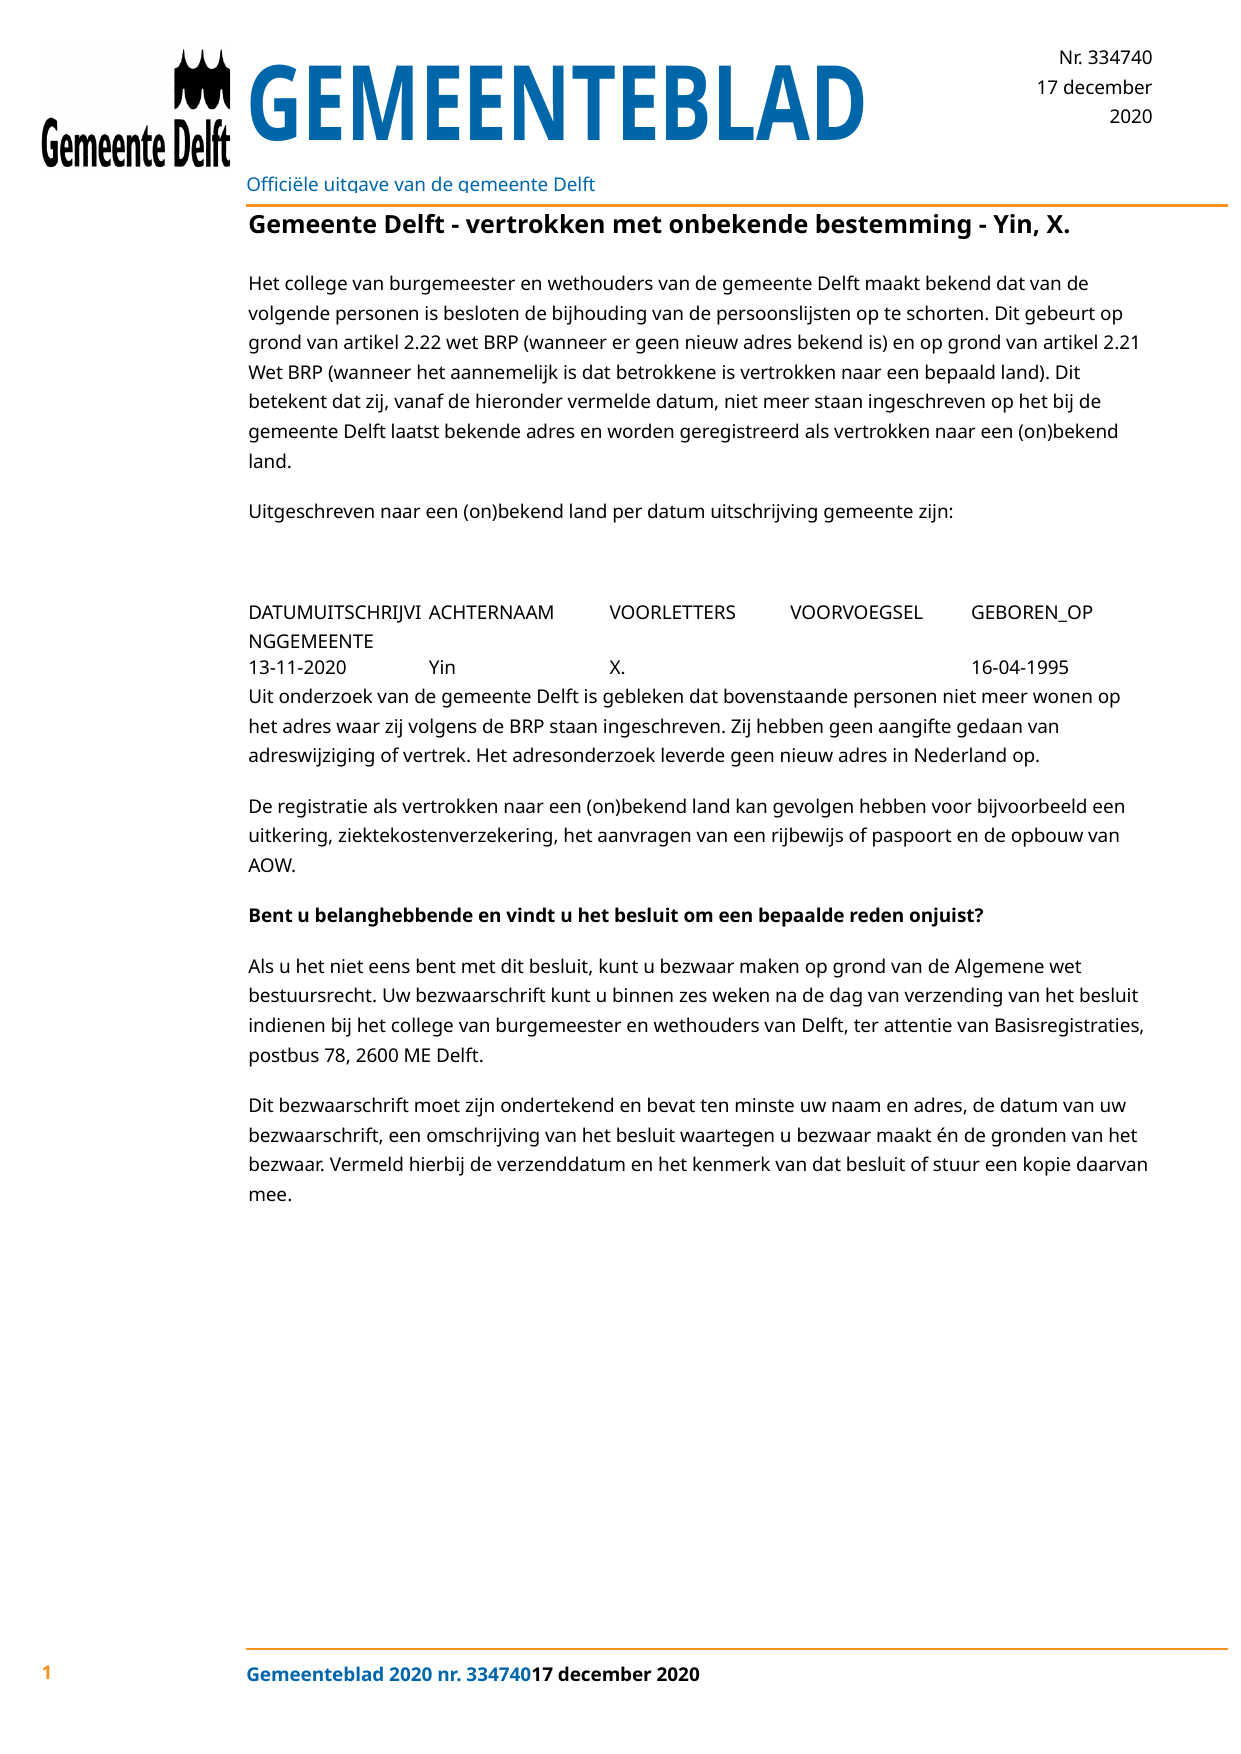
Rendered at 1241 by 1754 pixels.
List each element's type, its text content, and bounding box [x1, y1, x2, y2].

table_cell Yin [429, 655, 609, 680]
table_cell X. [609, 655, 790, 680]
table_cell [790, 655, 971, 680]
table_header GEBOREN_OP [971, 599, 1152, 654]
text Als u het niet eens bent met dit besluit, kunt u bezwaar maken op grond van de Algemene wet bestuursrecht. Uw bezwaarschrift kunt u binnen zes weken na de dag van verzending van het besluit indienen bij het college van burgemeester en wethouders van Delft, ter attentie van Basisregistraties, postbus 78, 2600 ME Delft. [248, 953, 1152, 1067]
text Uit onderzoek van de gemeente Delft is gebleken dat bovenstaande personen niet meer wonen op het adres waar zij volgens de BRP staan ingeschreven. Zij hebben geen aangifte gedaan van adreswijziging of vertrek. Het adresonderzoek leverde geen nieuw adres in Nederland op. [248, 683, 1152, 768]
text De registratie als vertrokken naar een (on)bekend land kan gevolgen hebben voor bijvoorbeeld een uitkering, ziektekostenverzekering, het aanvragen van een rijbewijs of paspoort en de opbouw van AOW. [248, 793, 1152, 878]
picture [41, 47, 231, 172]
table_cell 13-11-2020 [248, 655, 429, 680]
table_header ACHTERNAAM [429, 599, 609, 654]
text Uitgeschreven naar een (on)bekend land per datum uitschrijving gemeente zijn: [248, 498, 1152, 524]
table_header DATUMUITSCHRIJVINGGEMEENTE [248, 599, 429, 654]
text Bent u belanghebbende en vindt u het besluit om een bepaalde reden onjuist? [248, 903, 1152, 928]
table_header VOORLETTERS [609, 599, 790, 654]
text Dit bezwaarschrift moet zijn ondertekend en bevat ten minste uw naam en adres, de datum van uw bezwaarschrift, een omschrijving van het besluit waartegen u bezwaar maakt én de gronden van het bezwaar. Vermeld hierbij de verzenddatum en het kenmerk van dat besluit of stuur een kopie daarvan mee. [248, 1092, 1152, 1207]
table_cell 16-04-1995 [971, 655, 1152, 680]
table_header VOORVOEGSEL [790, 599, 971, 654]
text Het college van burgemeester en wethouders van de gemeente Delft maakt bekend dat van de volgende personen is besloten de bijhouding van de persoonslijsten op te schorten. Dit gebeurt op grond van artikel 2.22 wet BRP (wanneer er geen nieuw adres bekend is) en op grond van artikel 2.21 Wet BRP (wanneer het aannemelijk is dat betrokkene is vertrokken naar een bepaald land). Dit betekent dat zij, vanaf de hieronder vermelde datum, niet meer staan ingeschreven op het bij de gemeente Delft laatst bekende adres en worden geregistreerd als vertrokken naar een (on)bekend land. [248, 270, 1152, 473]
text Gemeente Delft - vertrokken met onbekende bestemming - Yin, X. [248, 207, 1152, 241]
